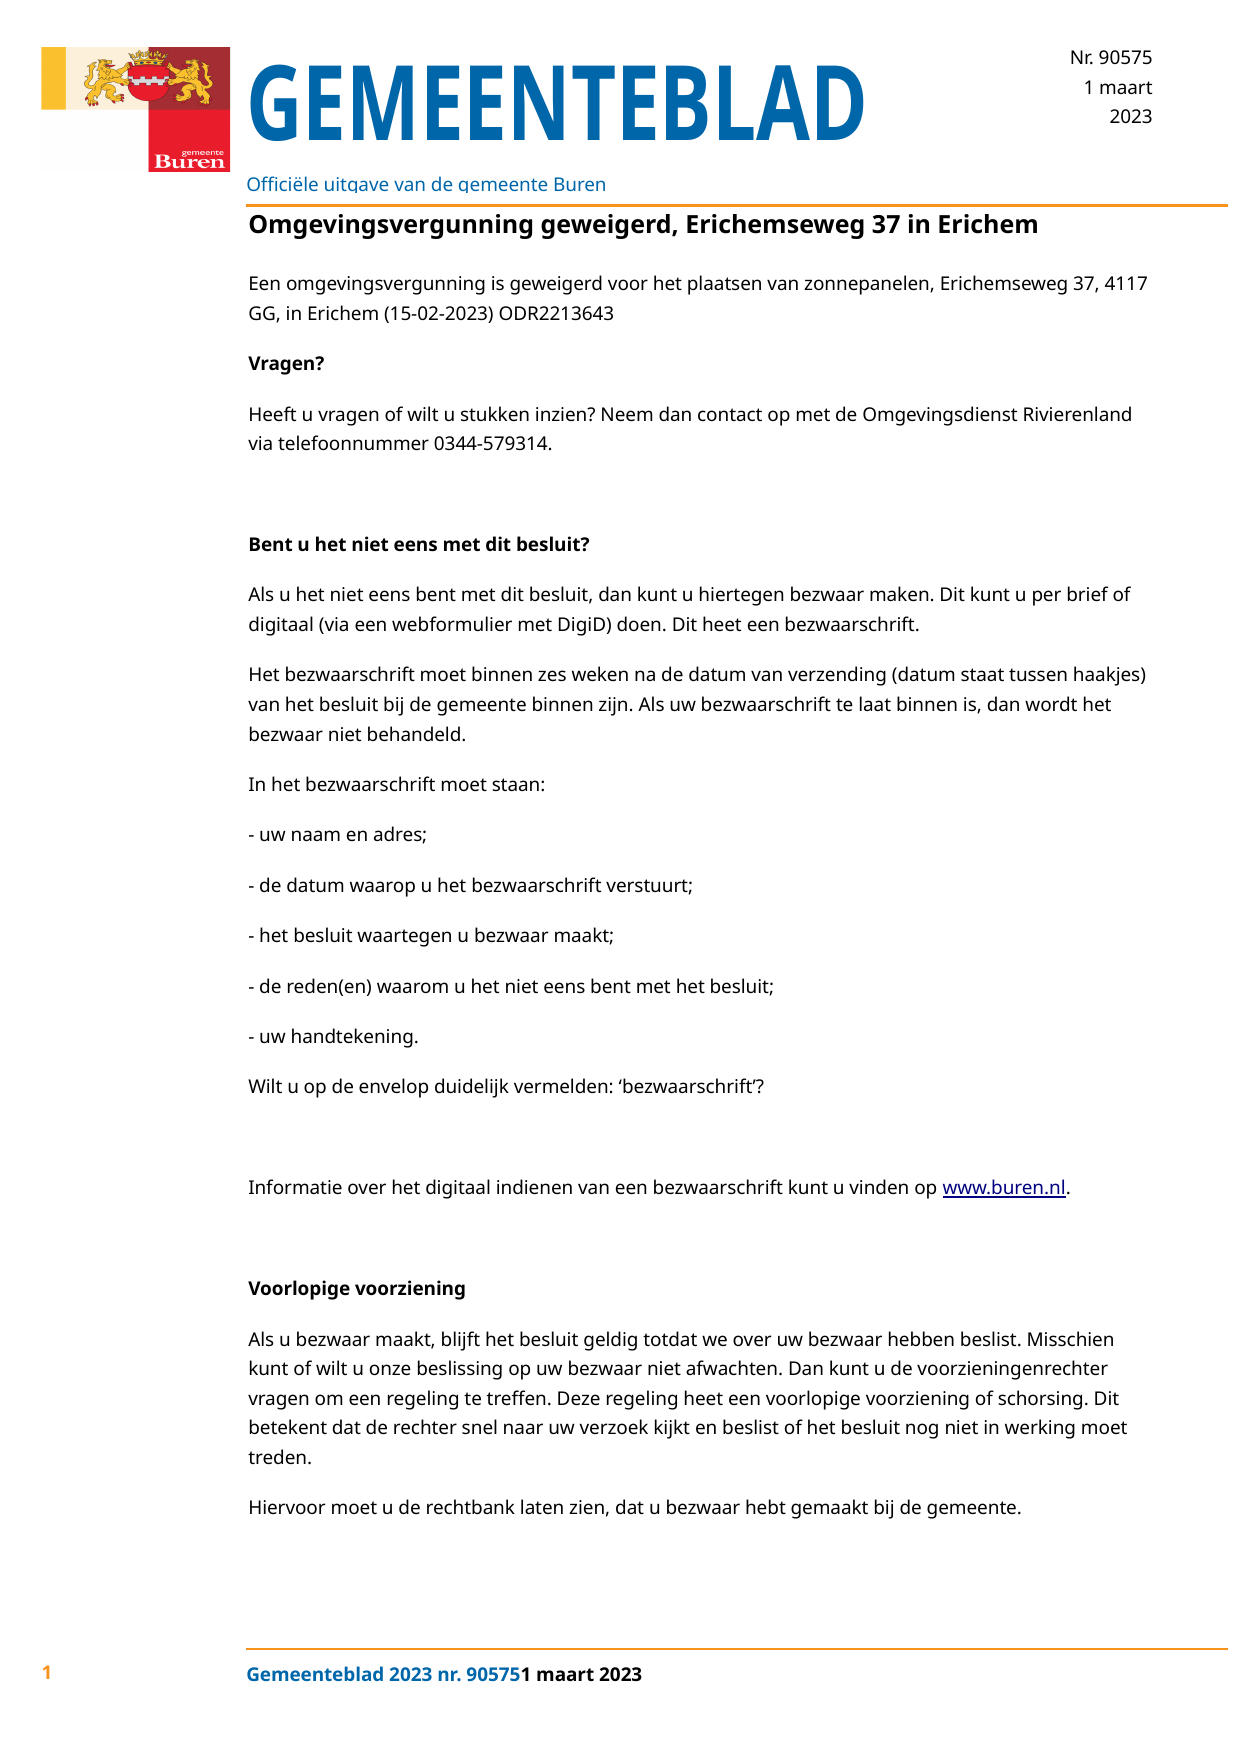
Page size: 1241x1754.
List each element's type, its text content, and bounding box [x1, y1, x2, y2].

text - uw handtekening. [248, 1023, 1152, 1049]
text Informatie over het digitaal indienen van een bezwaarschrift kunt u vinden op www.buren.nl. [248, 1174, 1152, 1200]
text Als u het niet eens bent met dit besluit, dan kunt u hiertegen bezwaar maken. Dit kunt u per brief of digitaal (via een webformulier met DigiD) doen. Dit heet een bezwaarschrift. [248, 582, 1152, 637]
text Het bezwaarschrift moet binnen zes weken na de datum van verzending (datum staat tussen haakjes) van het besluit bij de gemeente binnen zijn. Als uw bezwaarschrift te laat binnen is, dan wordt het bezwaar niet behandeld. [248, 662, 1152, 746]
text - uw naam en adres; [248, 822, 1152, 847]
text Hiervoor moet u de rechtbank laten zien, dat u bezwaar hebt gemaakt bij de gemeente. [248, 1494, 1152, 1520]
text Een omgevingsvergunning is geweigerd voor het plaatsen van zonnepanelen, Erichemseweg 37, 4117 GG, in Erichem (15-02-2023) ODR2213643 [248, 270, 1152, 326]
text Heeft u vragen of wilt u stukken inzien? Neem dan contact op met de Omgevingsdienst Rivierenland via telefoonnummer 0344-579314. [248, 401, 1152, 456]
text Bent u het niet eens met dit besluit? [248, 531, 1152, 557]
picture [41, 47, 231, 172]
text Vragen? [248, 350, 1152, 376]
text In het bezwaarschrift moet staan: [248, 771, 1152, 797]
text - de reden(en) waarom u het niet eens bent met het besluit; [248, 973, 1152, 998]
text Voorlopige voorziening [248, 1275, 1152, 1301]
text - het besluit waartegen u bezwaar maakt; [248, 922, 1152, 948]
text - de datum waarop u het bezwaarschrift verstuurt; [248, 872, 1152, 898]
text Omgevingsvergunning geweigerd, Erichemseweg 37 in Erichem [248, 207, 1152, 241]
text Als u bezwaar maakt, blijft het besluit geldig totdat we over uw bezwaar hebben beslist. Misschien kunt of wilt u onze beslissing op uw bezwaar niet afwachten. Dan kunt u de voorzieningenrechter vragen om een regeling te treffen. Deze regeling heet een voorlopige voorziening of schorsing. Dit betekent dat de rechter snel naar uw verzoek kijkt en beslist of het besluit nog niet in werking moet treden. [248, 1326, 1152, 1470]
text Wilt u op de envelop duidelijk vermelden: ‘bezwaarschrift’? [248, 1074, 1152, 1099]
